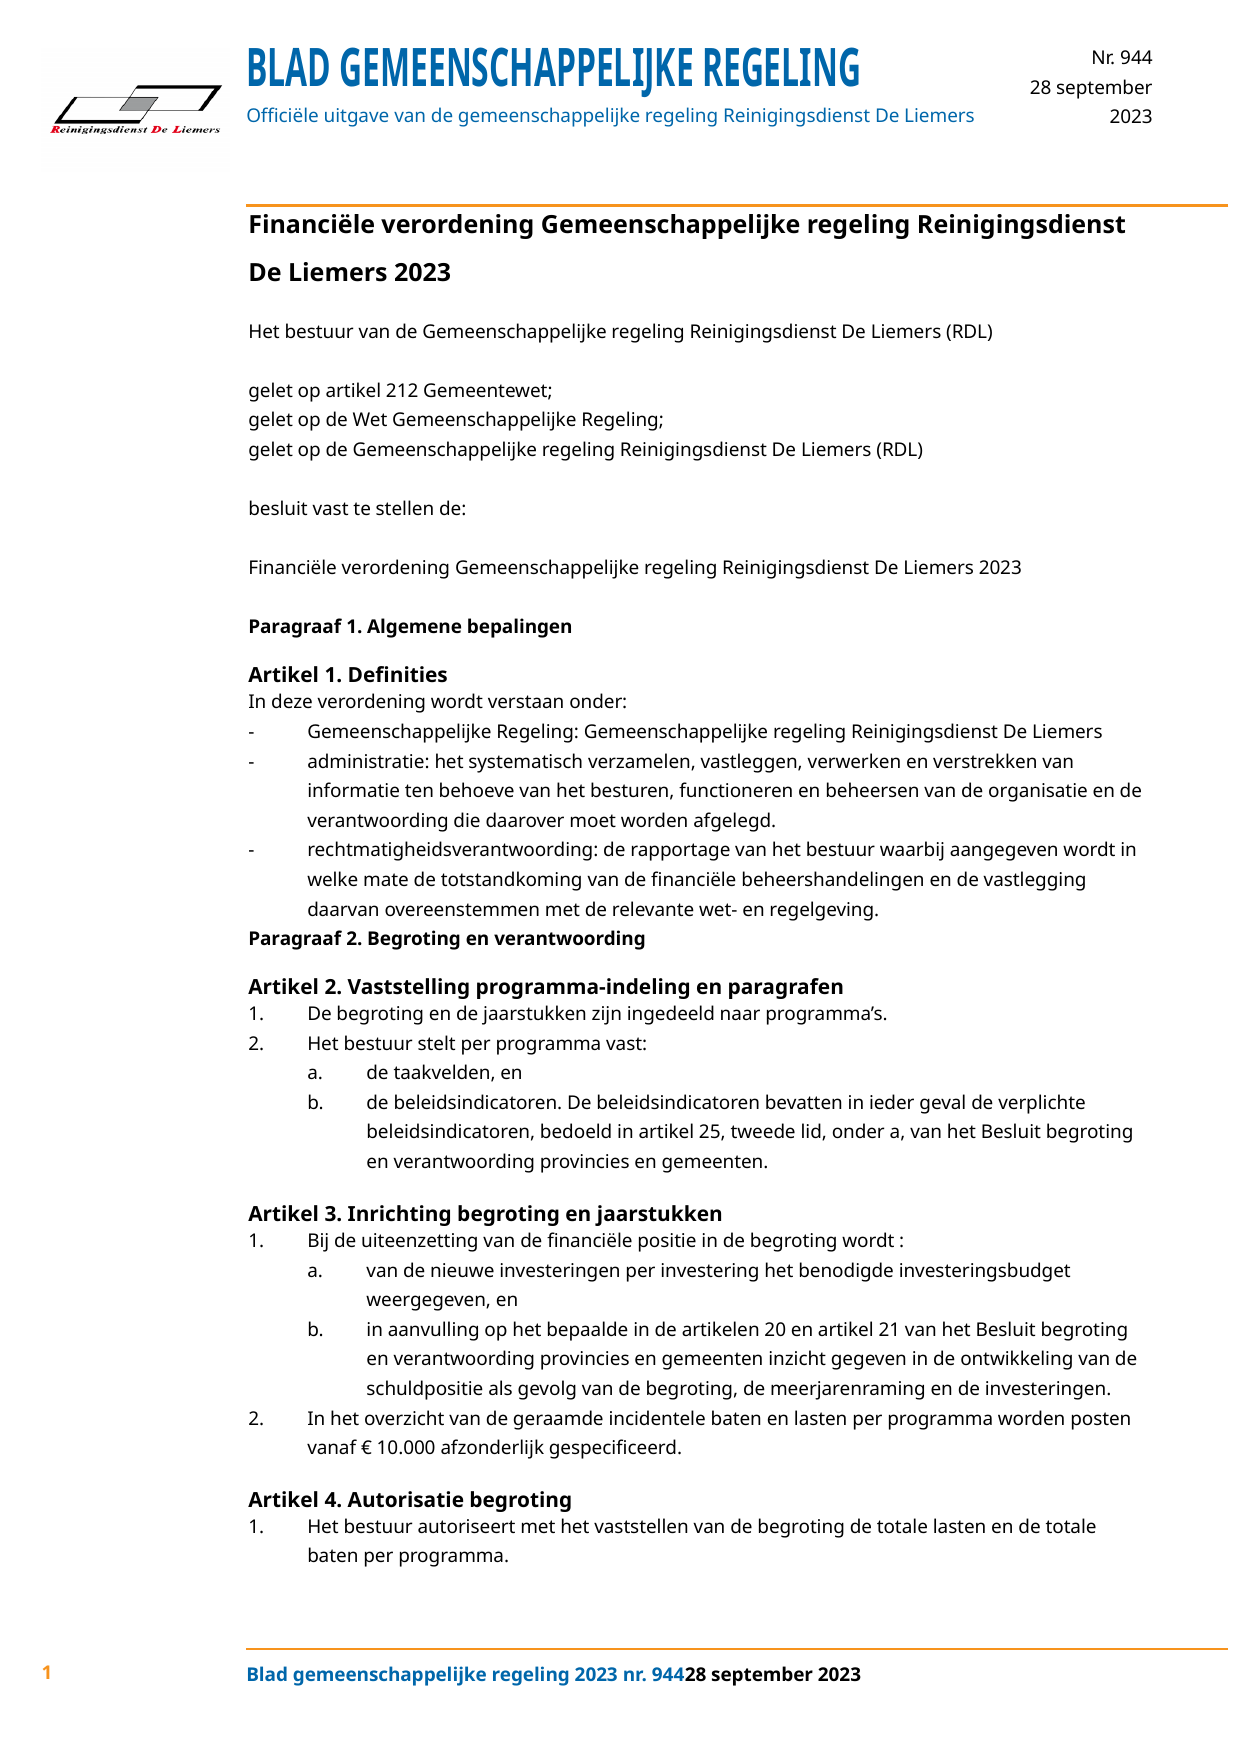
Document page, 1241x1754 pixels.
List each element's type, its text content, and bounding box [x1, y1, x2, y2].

list Bij de uiteenzetting van de financiële positie in de begroting wordt : [248, 1227, 1152, 1253]
text gelet op de Gemeenschappelijke regeling Reinigingsdienst De Liemers (RDL) [248, 436, 1152, 462]
text Artikel 2. Vaststelling programma-indeling en paragrafen [248, 972, 1152, 1000]
list Het bestuur autoriseert met het vaststellen van de begroting de totale lasten en de totale baten per programma. [248, 1513, 1152, 1568]
text Artikel 4. Autorisatie begroting [248, 1485, 1152, 1513]
list van de nieuwe investeringen per investering het benodigde investeringsbudget weergegeven, en [307, 1257, 1152, 1312]
text Paragraaf 1. Algemene bepalingen [248, 614, 1152, 639]
list de taakvelden, en [307, 1059, 1152, 1085]
text Artikel 3. Inrichting begroting en jaarstukken [248, 1199, 1152, 1227]
text Artikel 1. Definities [248, 660, 1152, 689]
list De begroting en de jaarstukken zijn ingedeeld naar programma’s. [248, 1000, 1152, 1026]
list de beleidsindicatoren. De beleidsindicatoren bevatten in ieder geval de verplichte beleidsindicatoren, bedoeld in artikel 25, tweede lid, onder a, van het Besluit begroting en verantwoording provincies en gemeenten. [307, 1089, 1152, 1174]
text gelet op de Wet Gemeenschappelijke Regeling; [248, 407, 1152, 432]
list Gemeenschappelijke Regeling: Gemeenschappelijke regeling Reinigingsdienst De Liemers [248, 718, 1152, 744]
list In het overzicht van de geraamde incidentele baten en lasten per programma worden posten vanaf € 10.000 afzonderlijk gespecificeerd. [248, 1405, 1152, 1460]
text In deze verordening wordt verstaan onder: [248, 689, 1152, 714]
text Het bestuur van de Gemeenschappelijke regeling Reinigingsdienst De Liemers (RDL) [248, 318, 1152, 344]
text besluit vast te stellen de: [248, 495, 1152, 521]
text Financiële verordening Gemeenschappelijke regeling Reinigingsdienst De Liemers 2023 [248, 554, 1152, 580]
list rechtmatigheidsverantwoording: de rapportage van het bestuur waarbij aangegeven wordt in welke mate de totstandkoming van de financiële beheershandelingen en de vastlegging daarvan overeenstemmen met de relevante wet- en regelgeving. [248, 837, 1152, 922]
picture [41, 47, 231, 172]
text Paragraaf 2. Begroting en verantwoording [248, 925, 1152, 951]
list administratie: het systematisch verzamelen, vastleggen, verwerken en verstrekken van informatie ten behoeve van het besturen, functioneren en beheersen van de organisatie en de verantwoording die daarover moet worden afgelegd. [248, 748, 1152, 833]
list in aanvulling op het bepaalde in de artikelen 20 en artikel 21 van het Besluit begroting en verantwoording provincies en gemeenten inzicht gegeven in de ontwikkeling van de schuldpositie als gevolg van de begroting, de meerjarenraming en de investeringen. [307, 1316, 1152, 1401]
text gelet op artikel 212 Gemeentewet; [248, 377, 1152, 403]
text Financiële verordening Gemeenschappelijke regeling Reinigingsdienst De Liemers 2023 [248, 207, 1152, 288]
list Het bestuur stelt per programma vast: [248, 1030, 1152, 1056]
